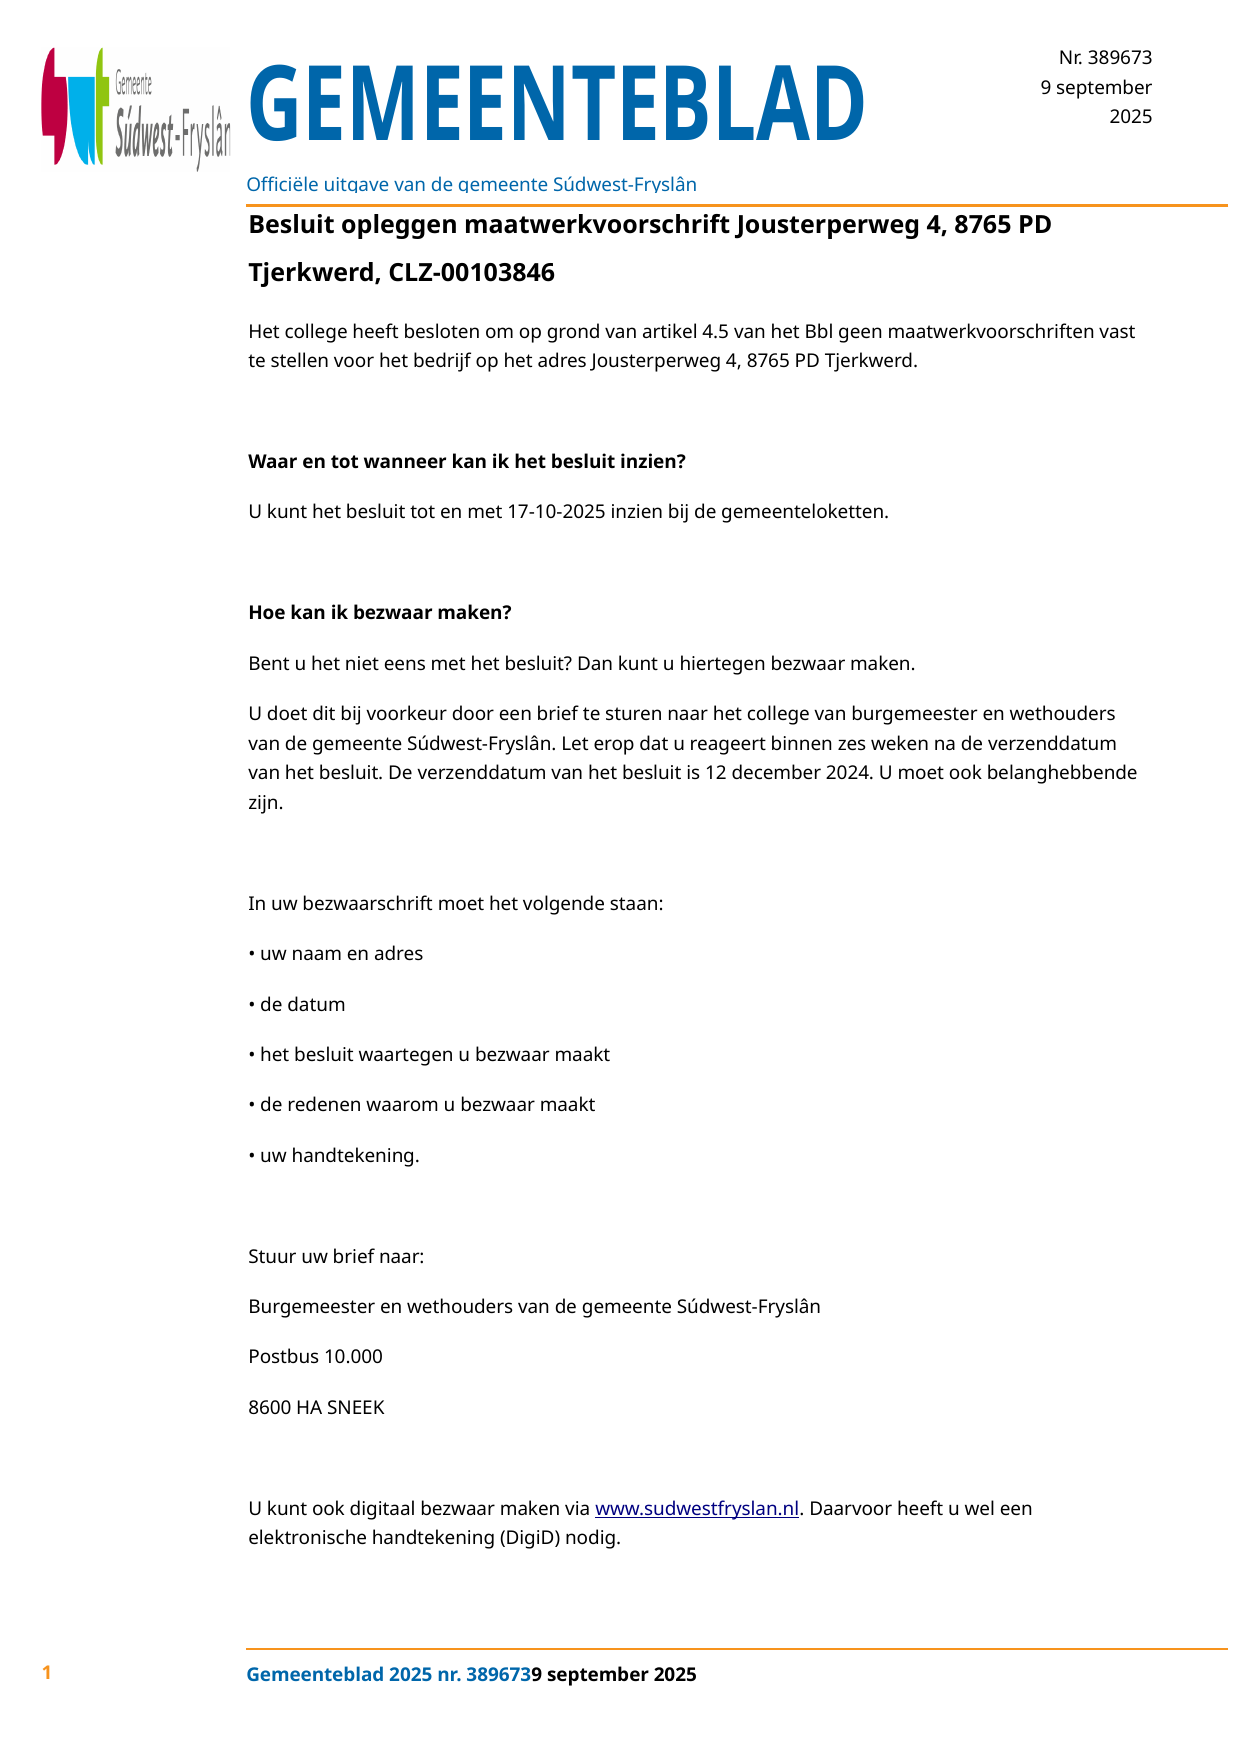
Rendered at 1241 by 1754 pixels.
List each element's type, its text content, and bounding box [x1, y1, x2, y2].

text Waar en tot wanneer kan ik het besluit inzien? [248, 448, 1152, 474]
text Stuur uw brief naar: [248, 1243, 1152, 1269]
text Postbus 10.000 [248, 1344, 1152, 1369]
text • de datum [248, 991, 1152, 1017]
text • uw naam en adres [248, 940, 1152, 966]
text U kunt ook digitaal bezwaar maken via www.sudwestfryslan.nl. Daarvoor heeft u wel een elektronische handtekening (DigiD) nodig. [248, 1495, 1152, 1550]
text 8600 HA SNEEK [248, 1394, 1152, 1420]
text • uw handtekening. [248, 1142, 1152, 1168]
text • het besluit waartegen u bezwaar maakt [248, 1041, 1152, 1067]
text Hoe kan ik bezwaar maken? [248, 599, 1152, 625]
text Het college heeft besloten om op grond van artikel 4.5 van het Bbl geen maatwerkvoorschriften vast te stellen voor het bedrijf op het adres Jousterperweg 4, 8765 PD Tjerkwerd. [248, 318, 1152, 373]
picture [41, 47, 231, 172]
text Bent u het niet eens met het besluit? Dan kunt u hiertegen bezwaar maken. [248, 650, 1152, 676]
text In uw bezwaarschrift moet het volgende staan: [248, 890, 1152, 916]
text Burgemeester en wethouders van de gemeente Súdwest-Fryslân [248, 1293, 1152, 1319]
text Besluit opleggen maatwerkvoorschrift Jousterperweg 4, 8765 PD Tjerkwerd, CLZ-00103846 [248, 207, 1152, 288]
text U kunt het besluit tot en met 17-10-2025 inzien bij de gemeenteloketten. [248, 499, 1152, 524]
text • de redenen waarom u bezwaar maakt [248, 1092, 1152, 1117]
text U doet dit bij voorkeur door een brief te sturen naar het college van burgemeester en wethouders van de gemeente Súdwest-Fryslân. Let erop dat u reageert binnen zes weken na de verzenddatum van het besluit. De verzenddatum van het besluit is 12 december 2024. U moet ook belanghebbende zijn. [248, 700, 1152, 815]
